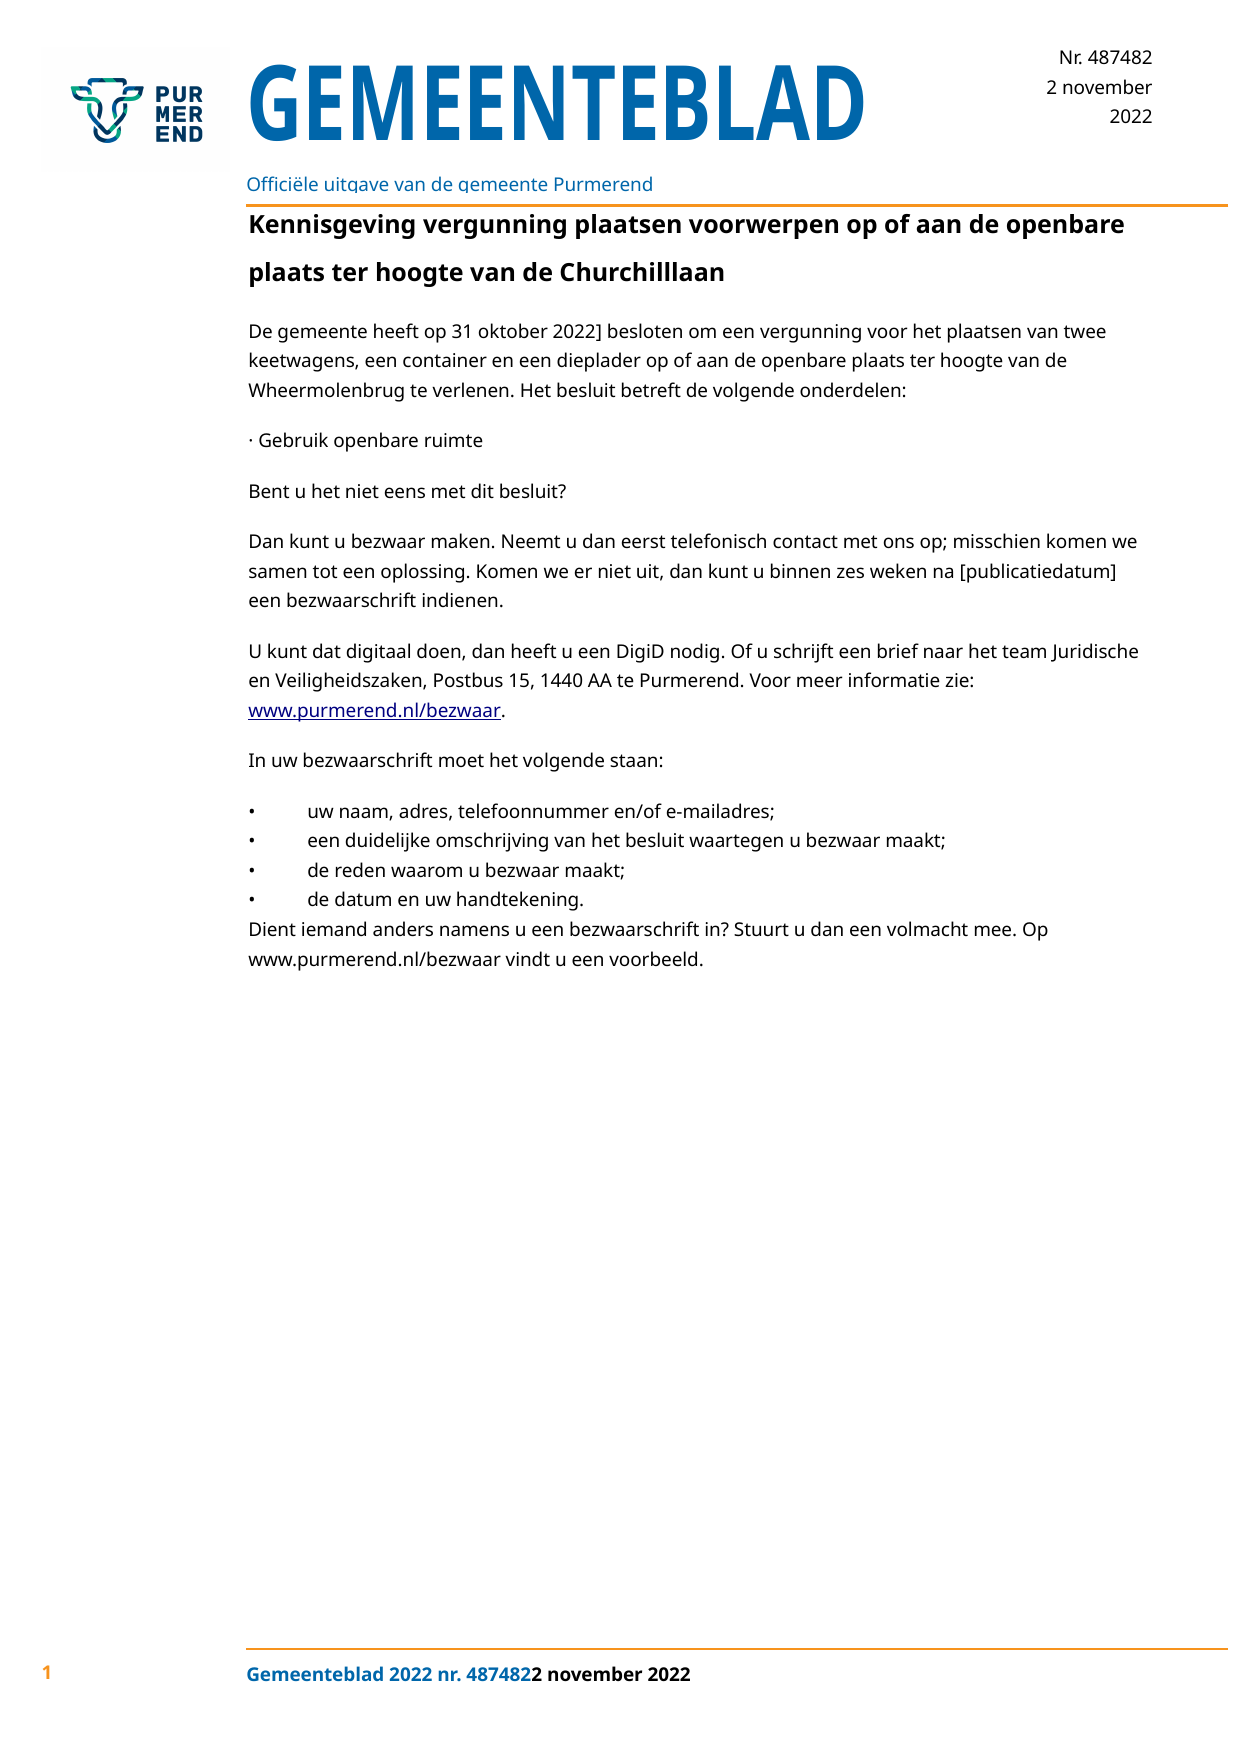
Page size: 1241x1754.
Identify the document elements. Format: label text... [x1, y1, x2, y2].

list de datum en uw handtekening. [248, 887, 1152, 912]
text In uw bezwaarschrift moet het volgende staan: [248, 747, 1152, 773]
text De gemeente heeft op 31 oktober 2022] besloten om een vergunning voor het plaatsen van twee keetwagens, een container en een dieplader op of aan de openbare plaats ter hoogte van de Wheermolenbrug te verlenen. Het besluit betreft de volgende onderdelen: [248, 318, 1152, 403]
text Kennisgeving vergunning plaatsen voorwerpen op of aan de openbare plaats ter hoogte van de Churchilllaan [248, 207, 1152, 288]
list uw naam, adres, telefoonnummer en/of e-mailadres; [248, 798, 1152, 824]
text Bent u het niet eens met dit besluit? [248, 478, 1152, 504]
list een duidelijke omschrijving van het besluit waartegen u bezwaar maakt; [248, 827, 1152, 853]
text Dan kunt u bezwaar maken. Neemt u dan eerst telefonisch contact met ons op; misschien komen we samen tot een oplossing. Komen we er niet uit, dan kunt u binnen zes weken na [publicatiedatum] een bezwaarschrift indienen. [248, 528, 1152, 613]
text U kunt dat digitaal doen, dan heeft u een DigiD nodig. Of u schrijft een brief naar het team Juridische en Veiligheidszaken, Postbus 15, 1440 AA te Purmerend. Voor meer informatie zie: www.purmerend.nl/bezwaar. [248, 638, 1152, 723]
picture [41, 47, 231, 172]
list de reden waarom u bezwaar maakt; [248, 857, 1152, 883]
text · Gebruik openbare ruimte [248, 427, 1152, 453]
text Dient iemand anders namens u een bezwaarschrift in? Stuurt u dan een volmacht mee. Op www.purmerend.nl/bezwaar vindt u een voorbeeld. [248, 916, 1152, 972]
